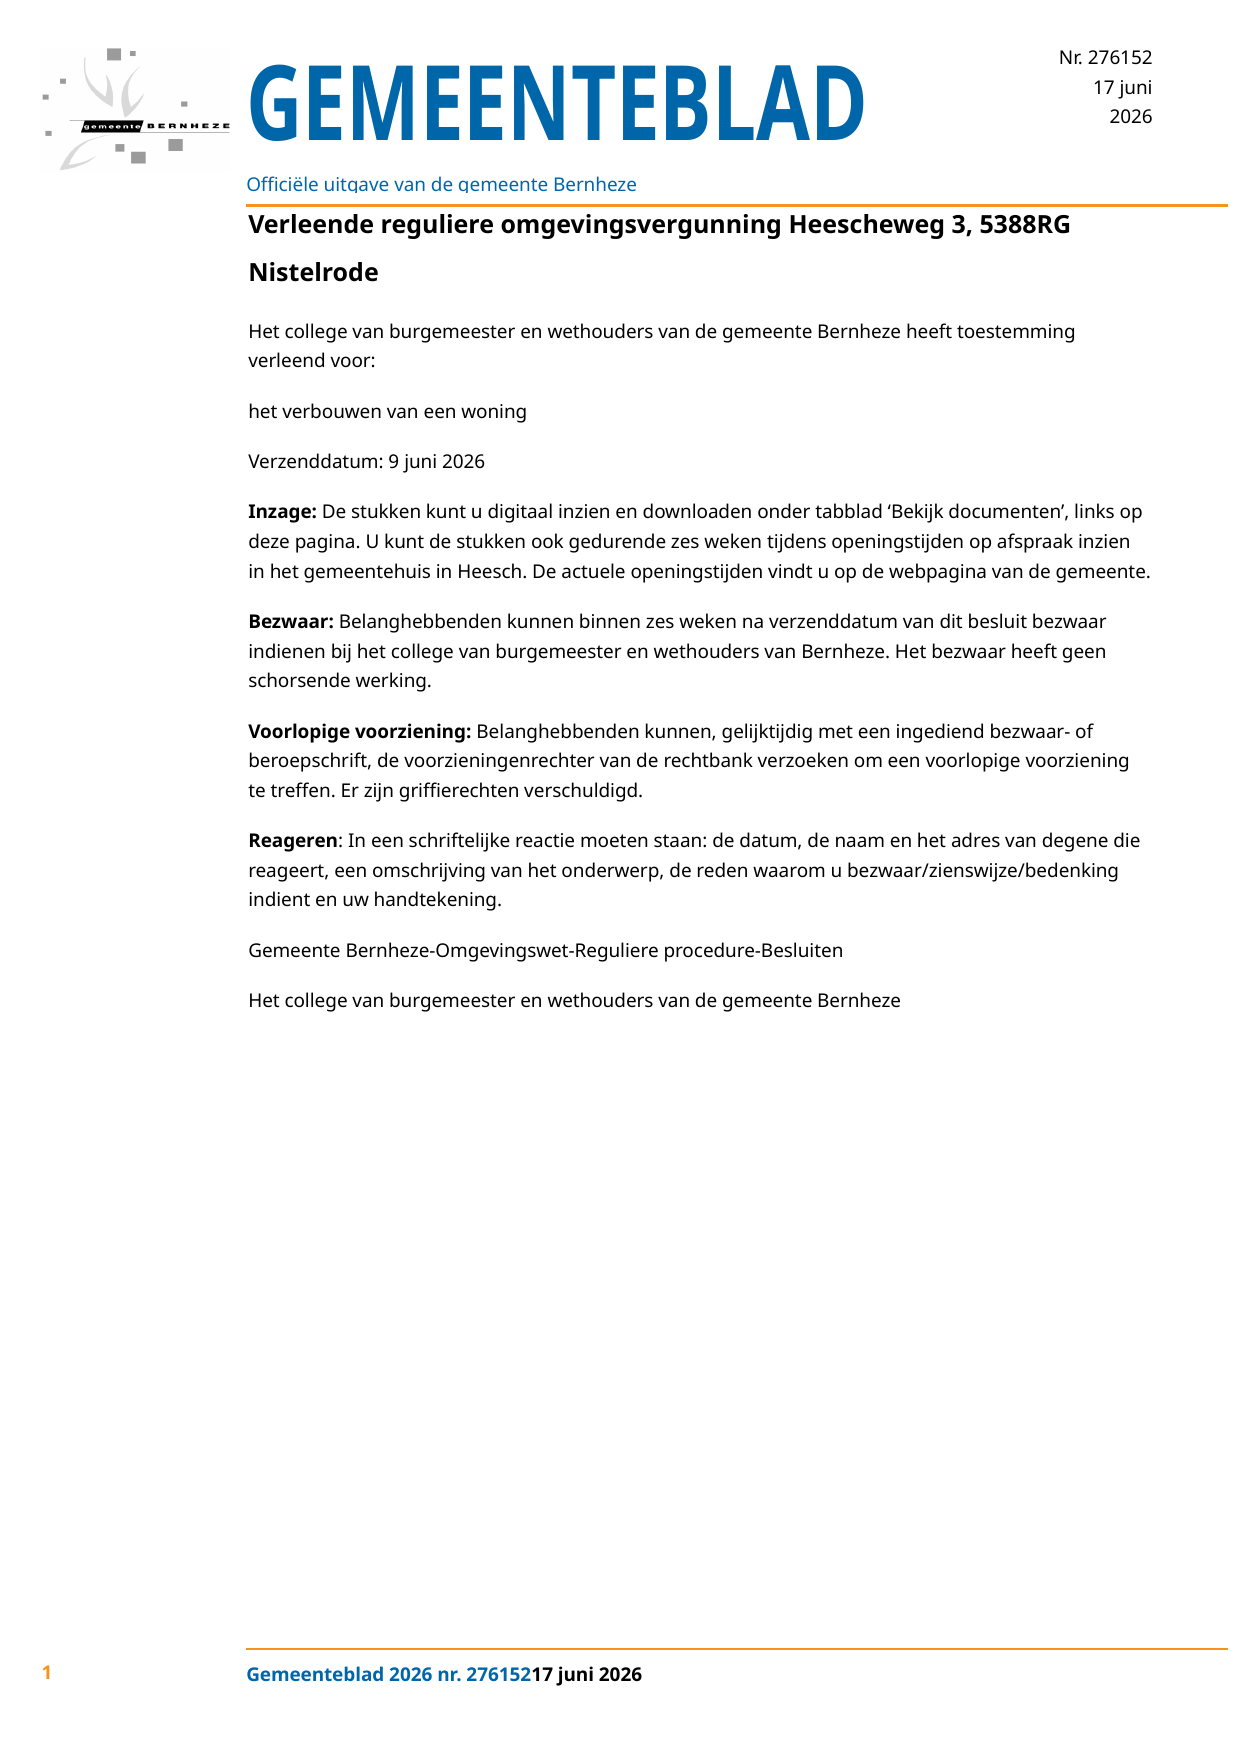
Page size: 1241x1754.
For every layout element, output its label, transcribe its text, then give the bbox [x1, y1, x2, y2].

text Bezwaar: Belanghebbenden kunnen binnen zes weken na verzenddatum van dit besluit bezwaar indienen bij het college van burgemeester en wethouders van Bernheze. Het bezwaar heeft geen schorsende werking. [248, 608, 1152, 693]
picture [41, 47, 231, 172]
text Voorlopige voorziening: Belanghebbenden kunnen, gelijktijdig met een ingediend bezwaar- of beroepschrift, de voorzieningenrechter van de rechtbank verzoeken om een voorlopige voorziening te treffen. Er zijn griffierechten verschuldigd. [248, 718, 1152, 803]
text Het college van burgemeester en wethouders van de gemeente Bernheze [248, 987, 1152, 1013]
text Gemeente Bernheze-Omgevingswet-Reguliere procedure-Besluiten [248, 937, 1152, 963]
text Het college van burgemeester en wethouders van de gemeente Bernheze heeft toestemming verleend voor: [248, 318, 1152, 373]
text Inzage: De stukken kunt u digitaal inzien en downloaden onder tabblad ‘Bekijk documenten’, links op deze pagina. U kunt de stukken ook gedurende zes weken tijdens openingstijden op afspraak inzien in het gemeentehuis in Heesch. De actuele openingstijden vindt u op de webpagina van de gemeente. [248, 499, 1152, 584]
text Reageren: In een schriftelijke reactie moeten staan: de datum, de naam en het adres van degene die reageert, een omschrijving van het onderwerp, de reden waarom u bezwaar/zienswijze/bedenking indient en uw handtekening. [248, 827, 1152, 912]
text het verbouwen van een woning [248, 398, 1152, 424]
text Verzenddatum: 9 juni 2026 [248, 448, 1152, 474]
text Verleende reguliere omgevingsvergunning Heescheweg 3, 5388RG Nistelrode [248, 207, 1152, 288]
